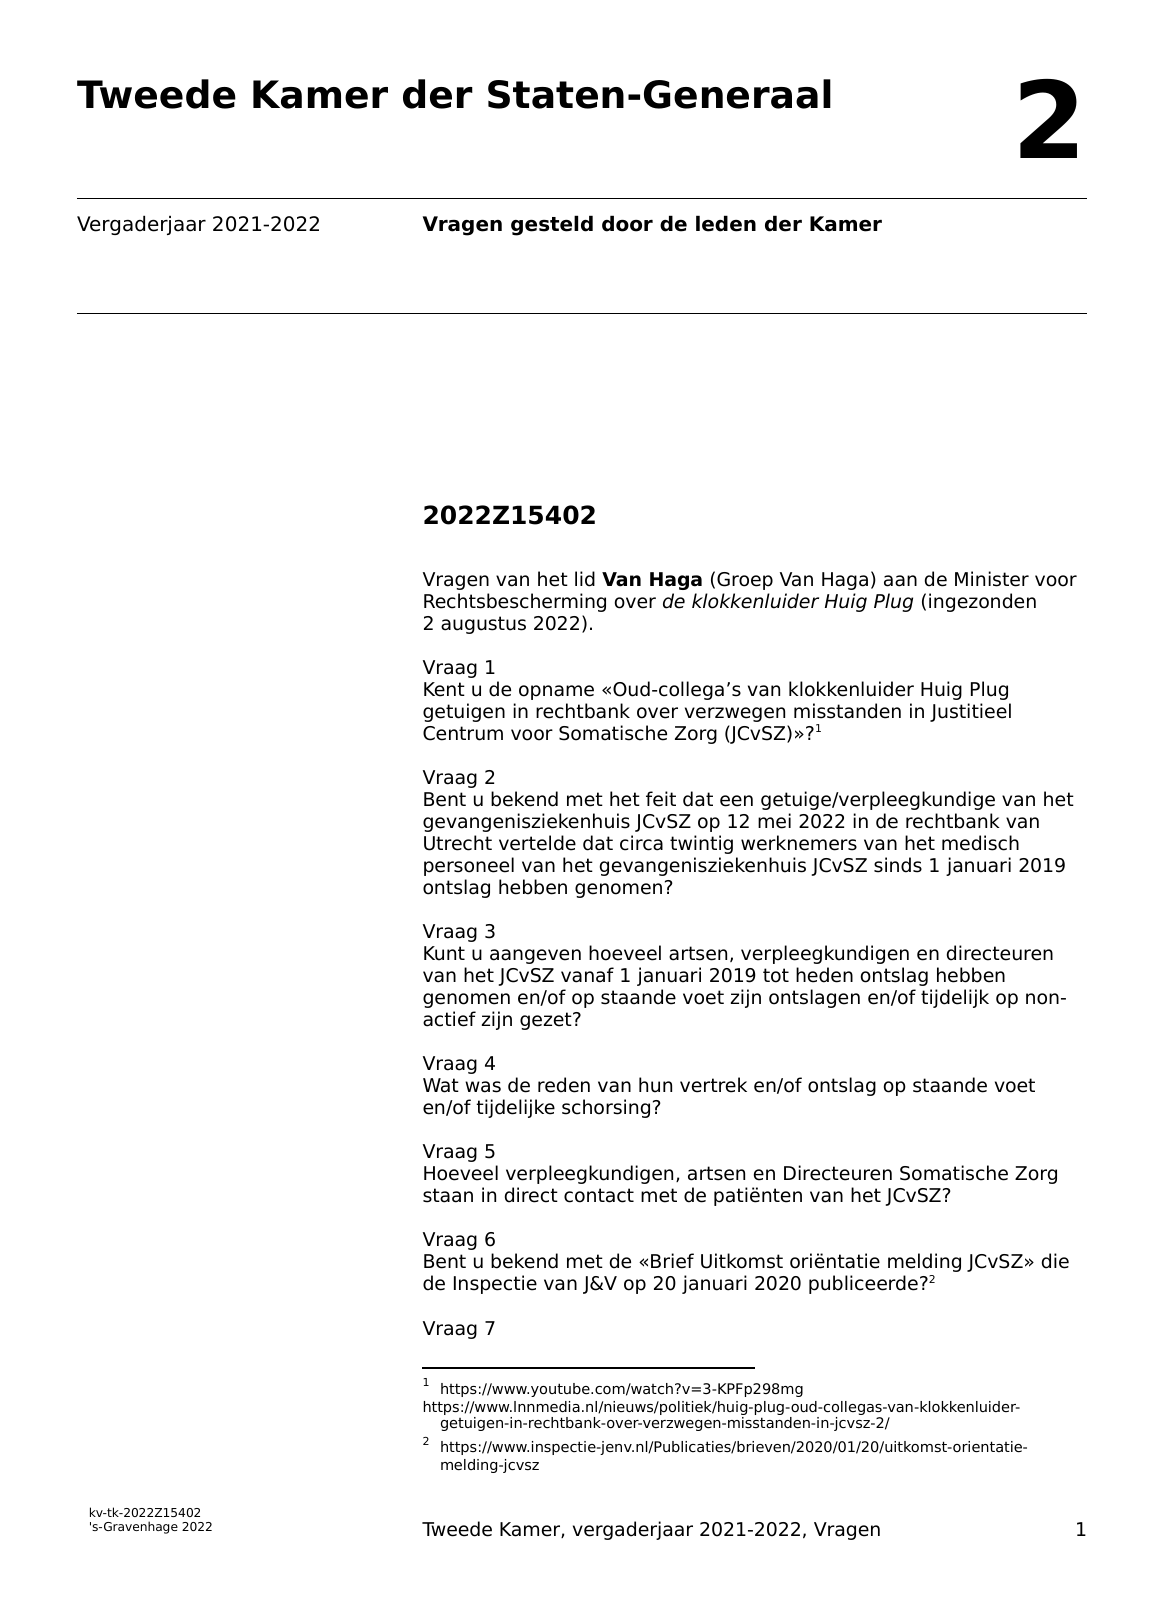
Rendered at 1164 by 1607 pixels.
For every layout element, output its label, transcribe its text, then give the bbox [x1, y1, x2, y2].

text Hoeveel verpleegkundigen, artsen en Directeuren Somatische Zorg staan in direct contact met de patiënten van het JCvSZ? [422, 1163, 1087, 1207]
text Vraag 3 [422, 921, 1087, 943]
text Vragen van het lid Van Haga (Groep Van Haga) aan de Minister voor Rechtsbescherming over de klokkenluider Huig Plug (ingezonden 2 augustus 2022). [422, 569, 1087, 635]
text Vraag 7 [422, 1317, 1087, 1339]
text Kunt u aangeven hoeveel artsen, verpleegkundigen en directeuren van het JCvSZ vanaf 1 januari 2019 tot heden ontslag hebben genomen en/of op staande voet zijn ontslagen en/of tijdelijk op non-actief zijn gezet? [422, 943, 1087, 1031]
table_cell Vergaderjaar 2021-2022 [77, 199, 422, 313]
text 's-Gravenhage 2022 [88, 1520, 323, 1534]
text Bent u bekend met het feit dat een getuige/verpleegkundige van het gevangenisziekenhuis JCvSZ op 12 mei 2022 in de rechtbank van Utrecht vertelde dat circa twintig werknemers van het medisch personeel van het gevangenisziekenhuis JCvSZ sinds 1 januari 2019 ontslag hebben genomen? [422, 789, 1087, 899]
text Bent u bekend met de «Brief Uitkomst oriëntatie melding JCvSZ» die de Inspectie van J&V op 20 januari 2020 publiceerde? [422, 1251, 1087, 1295]
text Vraag 4 [422, 1053, 1087, 1075]
text https://www.youtube.com/watch?v=3-KPFp298mg [422, 1377, 1087, 1399]
table_cell Vragen gesteld door de leden der Kamer [422, 199, 1087, 313]
text https://www.lnnmedia.nl/nieuws/politiek/huig-plug-oud-collegas-van-klokkenluider-getuigen-in-rechtbank-over-verzwegen-misstanden-in-jcvsz-2/ [422, 1399, 1087, 1432]
table_header Tweede Kamer der Staten-Generaal [77, 59, 886, 198]
text Kent u de opname «Oud-collega’s van klokkenluider Huig Plug getuigen in rechtbank over verzwegen misstanden in Justitieel Centrum voor Somatische Zorg (JCvSZ)»? [422, 679, 1087, 745]
table_header 2 [886, 59, 1087, 198]
text https://www.inspectie-jenv.nl/Publicaties/brieven/2020/01/20/uitkomst-orientatie-melding-jcvsz [422, 1435, 1087, 1474]
text 2022Z15402 [422, 501, 1087, 531]
text Vraag 1 [422, 657, 1087, 679]
text Wat was de reden van hun vertrek en/of ontslag op staande voet en/of tijdelijke schorsing? [422, 1075, 1087, 1119]
text kv-tk-2022Z15402 [88, 1506, 323, 1520]
text Vraag 2 [422, 767, 1087, 789]
text Vraag 5 [422, 1141, 1087, 1163]
text Vraag 6 [422, 1229, 1087, 1251]
